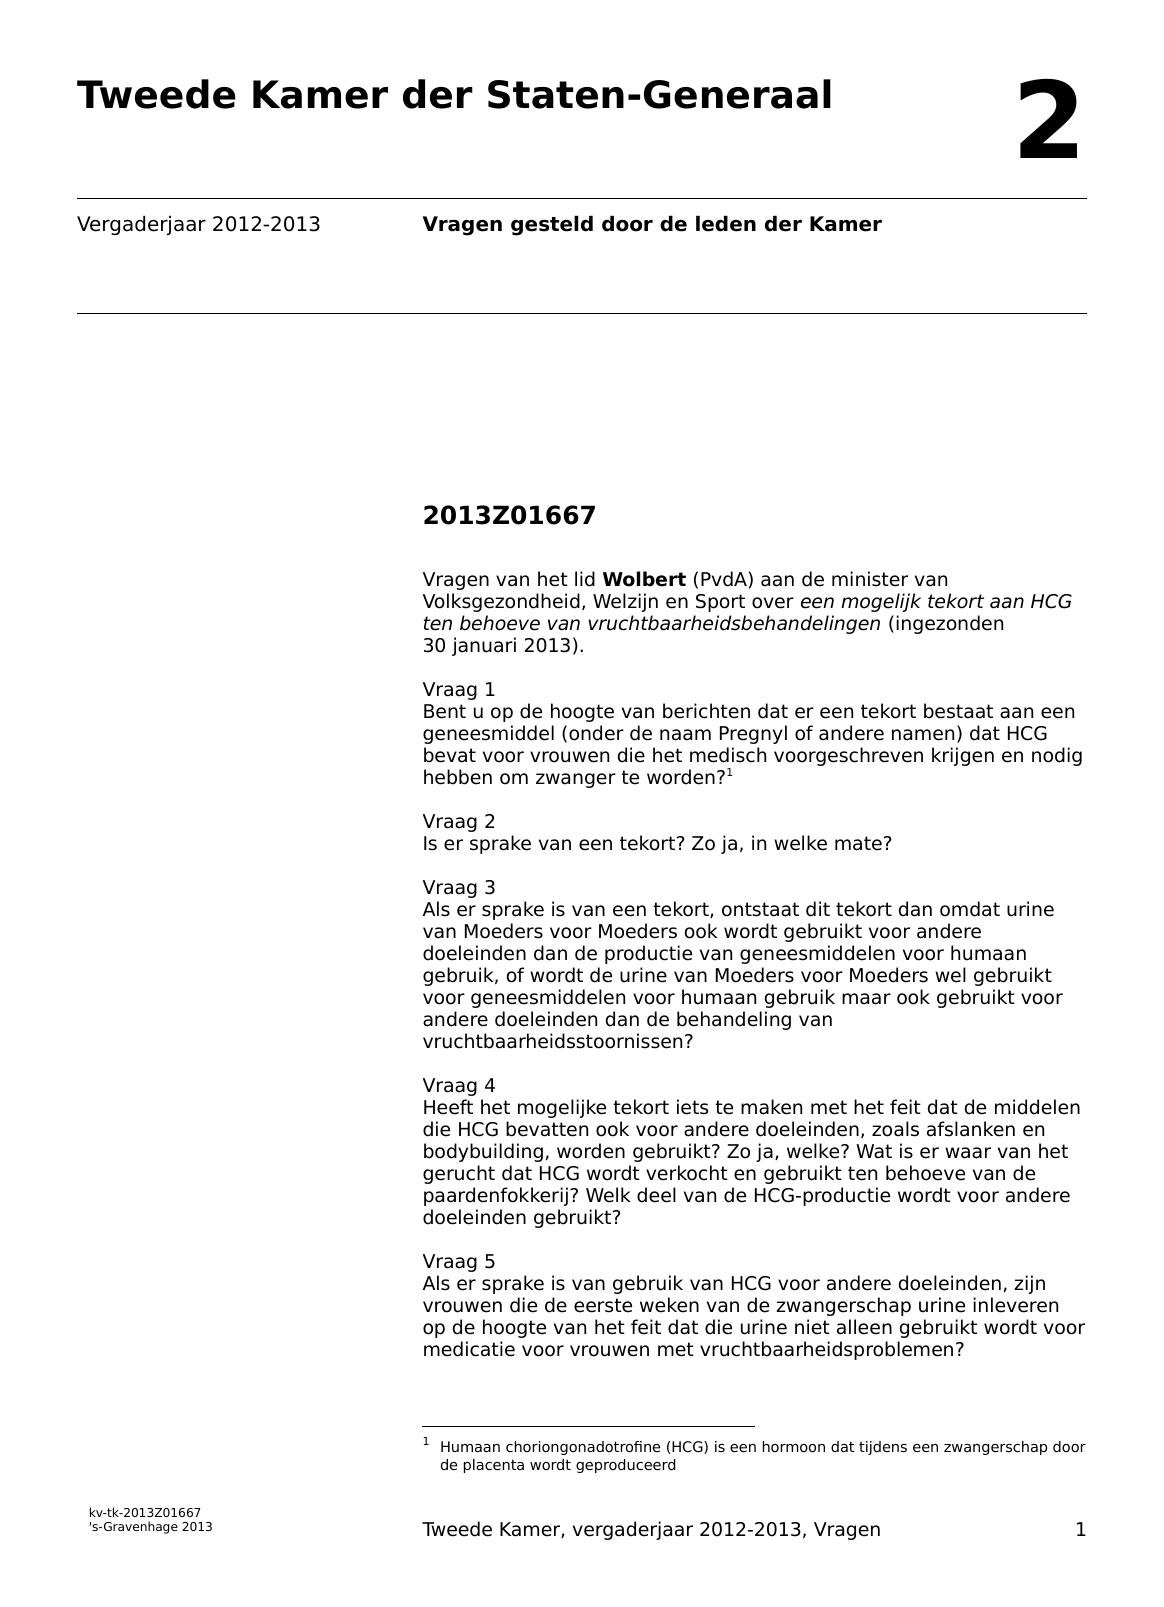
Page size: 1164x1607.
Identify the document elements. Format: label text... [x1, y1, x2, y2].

text Vraag 5 [422, 1251, 1087, 1273]
text Heeft het mogelijke tekort iets te maken met het feit dat de middelen die HCG bevatten ook voor andere doeleinden, zoals afslanken en bodybuilding, worden gebruikt? Zo ja, welke? Wat is er waar van het gerucht dat HCG wordt verkocht en gebruikt ten behoeve van de paardenfokkerij? Welk deel van de HCG-productie wordt voor andere doeleinden gebruikt? [422, 1097, 1087, 1229]
text Vraag 4 [422, 1075, 1087, 1097]
table_cell Vergaderjaar 2012-2013 [77, 199, 422, 313]
text Bent u op de hoogte van berichten dat er een tekort bestaat aan een geneesmiddel (onder de naam Pregnyl of andere namen) dat HCG bevat voor vrouwen die het medisch voorgeschreven krijgen en nodig hebben om zwanger te worden? [422, 701, 1087, 789]
table_header Tweede Kamer der Staten-Generaal [77, 59, 886, 198]
text Als er sprake is van gebruik van HCG voor andere doeleinden, zijn vrouwen die de eerste weken van de zwangerschap urine inleveren op de hoogte van het feit dat die urine niet alleen gebruikt wordt voor medicatie voor vrouwen met vruchtbaarheidsproblemen? [422, 1273, 1087, 1361]
text Als er sprake is van een tekort, ontstaat dit tekort dan omdat urine van Moeders voor Moeders ook wordt gebruikt voor andere doeleinden dan de productie van geneesmiddelen voor humaan gebruik, of wordt de urine van Moeders voor Moeders wel gebruikt voor geneesmiddelen voor humaan gebruik maar ook gebruikt voor andere doeleinden dan de behandeling van vruchtbaarheidsstoornissen? [422, 899, 1087, 1053]
text kv-tk-2013Z01667 [88, 1506, 323, 1520]
text Is er sprake van een tekort? Zo ja, in welke mate? [422, 833, 1087, 855]
text Vraag 3 [422, 877, 1087, 899]
text 's-Gravenhage 2013 [88, 1520, 323, 1534]
text Humaan choriongonadotrofine (HCG) is een hormoon dat tijdens een zwangerschap door de placenta wordt geproduceerd [422, 1435, 1087, 1474]
table_header 2 [886, 59, 1087, 198]
text Vraag 1 [422, 679, 1087, 701]
text Vraag 2 [422, 811, 1087, 833]
table_cell Vragen gesteld door de leden der Kamer [422, 199, 1087, 313]
text 2013Z01667 [422, 501, 1087, 531]
text Vragen van het lid Wolbert (PvdA) aan de minister van Volksgezondheid, Welzijn en Sport over een mogelijk tekort aan HCG ten behoeve van vruchtbaarheidsbehandelingen (ingezonden 30 januari 2013). [422, 569, 1087, 657]
